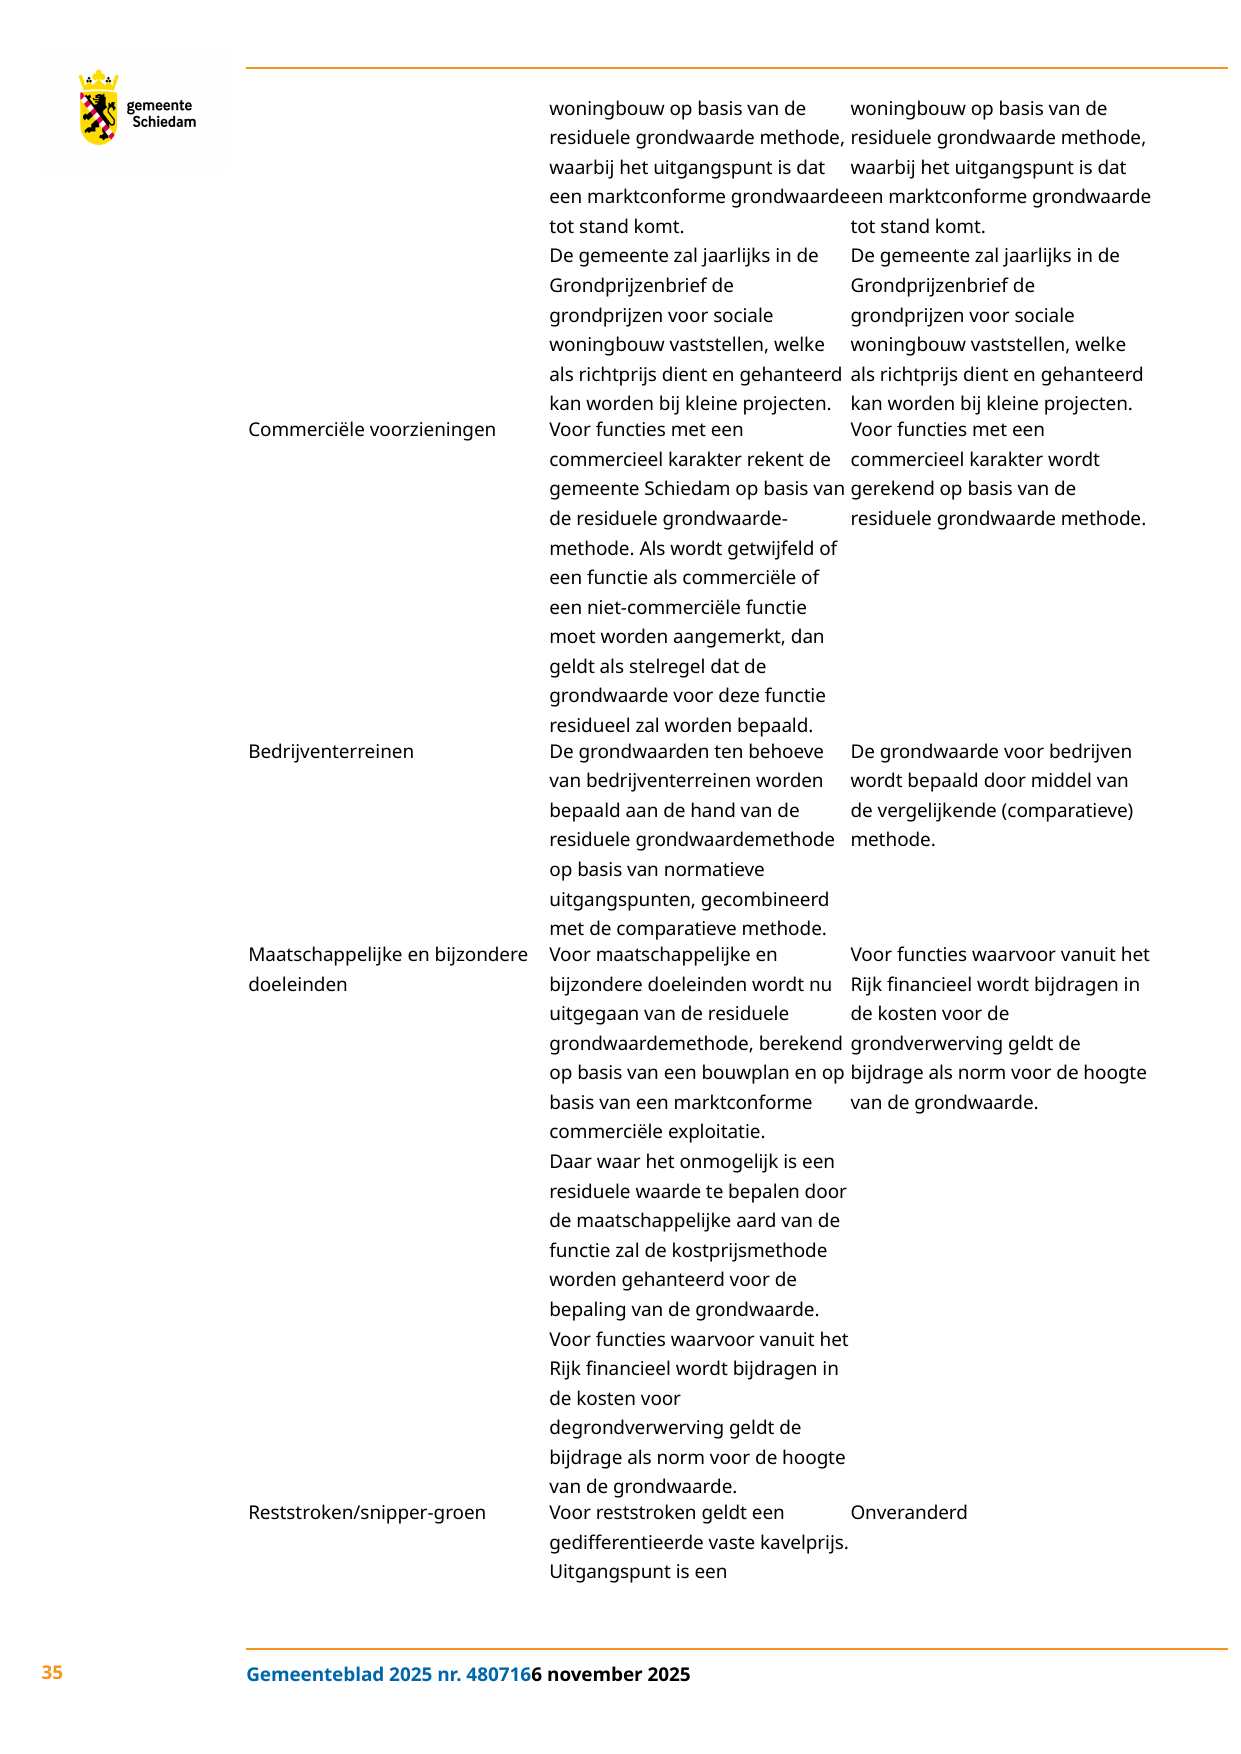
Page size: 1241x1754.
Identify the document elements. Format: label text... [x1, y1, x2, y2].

picture [41, 47, 231, 172]
table_cell Onveranderd [850, 1499, 1152, 1584]
table_cell Bedrijventerreinen [248, 738, 549, 941]
table_cell Voor functies waarvoor vanuit het Rijk financieel wordt bijdragen in de kosten voor de grondverwerving geldt de bijdrage als norm voor de hoogte van de grondwaarde. [850, 941, 1152, 1499]
table_cell [248, 95, 549, 416]
table_cell Voor maatschappelijke en bijzondere doeleinden wordt nu uitgegaan van de residuele grondwaardemethode, berekend op basis van een bouwplan en op basis van een marktconforme commerciële exploitatie. Daar waar het onmogelijk is een residuele waarde te bepalen door de maatschappelijke aard van de functie zal de kostprijsmethode worden gehanteerd voor de bepaling van de grondwaarde. Voor functies waarvoor vanuit het Rijk financieel wordt bijdragen in de kosten voor degrondverwerving geldt de bijdrage als norm voor de hoogte van de grondwaarde. [549, 941, 850, 1499]
table_cell Voor reststroken geldt een gedifferentieerde vaste kavelprijs. Uitgangspunt is een [549, 1499, 850, 1584]
table_cell De grondwaarden ten behoeve van bedrijventerreinen worden bepaald aan de hand van de residuele grondwaardemethode op basis van normatieve uitgangspunten, gecombineerd met de comparatieve methode. [549, 738, 850, 941]
table_cell woningbouw op basis van de residuele grondwaarde methode, waarbij het uitgangspunt is dat een marktconforme grondwaarde tot stand komt. De gemeente zal jaarlijks in de Grondprijzenbrief de grondprijzen voor sociale woningbouw vaststellen, welke als richtprijs dient en gehanteerd kan worden bij kleine projecten. [850, 95, 1152, 416]
table_cell De grondwaarde voor bedrijven wordt bepaald door middel van de vergelijkende (comparatieve) methode. [850, 738, 1152, 941]
table_cell Maatschappelijke en bijzondere doeleinden [248, 941, 549, 1499]
table_cell Commerciële voorzieningen [248, 416, 549, 738]
table_cell Reststroken/snipper-groen [248, 1499, 549, 1584]
table_cell woningbouw op basis van de residuele grondwaarde methode, waarbij het uitgangspunt is dat een marktconforme grondwaarde tot stand komt. De gemeente zal jaarlijks in de Grondprijzenbrief de grondprijzen voor sociale woningbouw vaststellen, welke als richtprijs dient en gehanteerd kan worden bij kleine projecten. [549, 95, 850, 416]
table_cell Voor functies met een commercieel karakter wordt gerekend op basis van de residuele grondwaarde methode. [850, 416, 1152, 738]
table_cell Voor functies met een commercieel karakter rekent de gemeente Schiedam op basis van de residuele grondwaarde-methode. Als wordt getwijfeld of een functie als commerciële of een niet-commerciële functie moet worden aangemerkt, dan geldt als stelregel dat de grondwaarde voor deze functie residueel zal worden bepaald. [549, 416, 850, 738]
